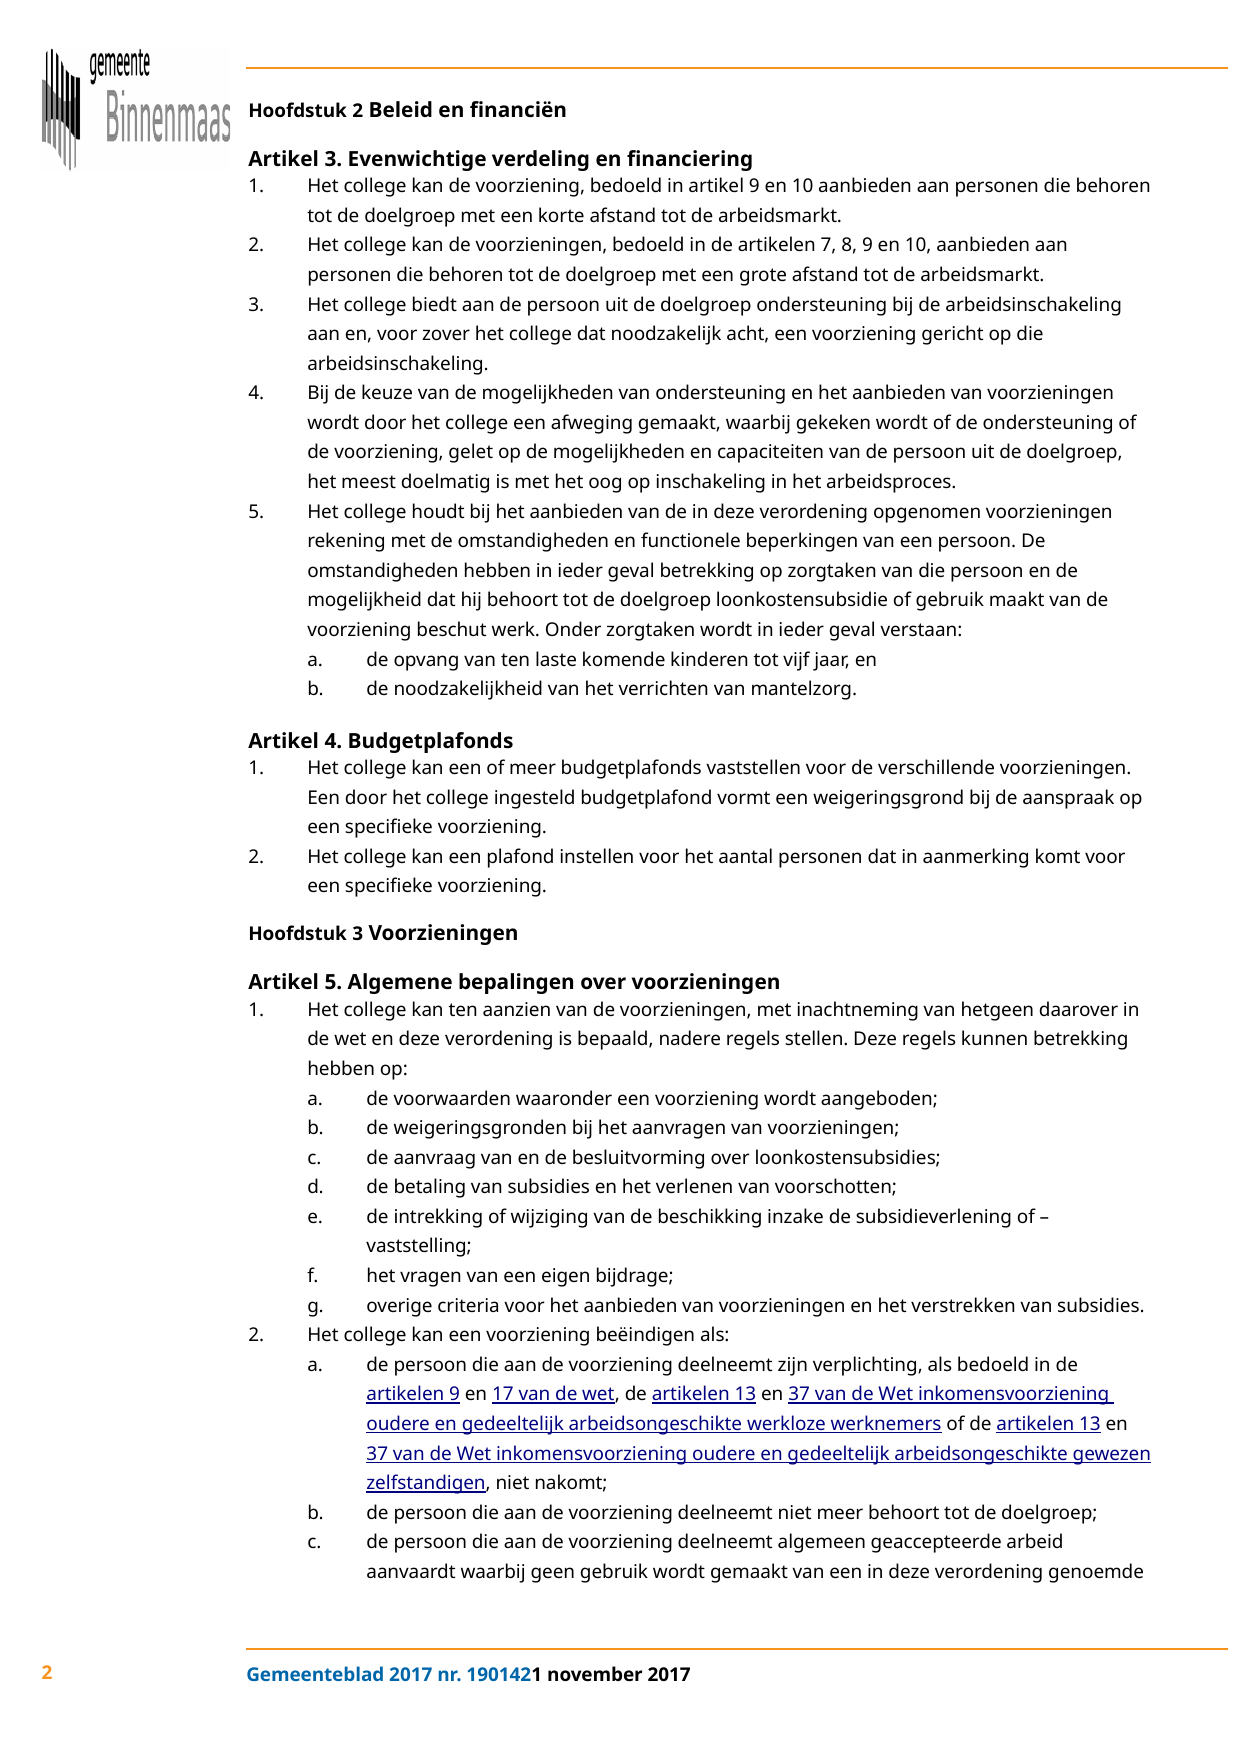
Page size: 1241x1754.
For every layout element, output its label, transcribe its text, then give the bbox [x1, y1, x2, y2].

list de voorwaarden waaronder een voorziening wordt aangeboden; [307, 1085, 1152, 1110]
text Artikel 3. Evenwichtige verdeling en financiering [248, 144, 1152, 172]
list Bij de keuze van de mogelijkheden van ondersteuning en het aanbieden van voorzieningen wordt door het college een afweging gemaakt, waarbij gekeken wordt of de ondersteuning of de voorziening, gelet op de mogelijkheden en capaciteiten van de persoon uit de doelgroep, het meest doelmatig is met het oog op inschakeling in het arbeidsproces. [248, 379, 1152, 494]
list de weigeringsgronden bij het aanvragen van voorzieningen; [307, 1114, 1152, 1140]
list de betaling van subsidies en het verlenen van voorschotten; [307, 1173, 1152, 1199]
list Het college houdt bij het aanbieden van de in deze verordening opgenomen voorzieningen rekening met de omstandigheden en functionele beperkingen van een persoon. De omstandigheden hebben in ieder geval betrekking op zorgtaken van die persoon en de mogelijkheid dat hij behoort tot de doelgroep loonkostensubsidie of gebruik maakt van de voorziening beschut werk. Onder zorgtaken wordt in ieder geval verstaan: [248, 498, 1152, 642]
list Het college kan een voorziening beëindigen als: [248, 1321, 1152, 1347]
list Het college kan de voorziening, bedoeld in artikel 9 en 10 aanbieden aan personen die behoren tot de doelgroep met een korte afstand tot de arbeidsmarkt. [248, 172, 1152, 228]
list de opvang van ten laste komende kinderen tot vijf jaar, en [307, 646, 1152, 672]
list overige criteria voor het aanbieden van voorzieningen en het verstrekken van subsidies. [307, 1292, 1152, 1317]
list het vragen van een eigen bijdrage; [307, 1262, 1152, 1288]
list de persoon die aan de voorziening deelneemt niet meer behoort tot de doelgroep; [307, 1499, 1152, 1524]
list de persoon die aan de voorziening deelneemt algemeen geaccepteerde arbeid aanvaardt waarbij geen gebruik wordt gemaakt van een in deze verordening genoemde [307, 1528, 1152, 1584]
list de persoon die aan de voorziening deelneemt zijn verplichting, als bedoeld in de artikelen 9 en 17 van de wet, de artikelen 13 en 37 van de Wet inkomensvoorziening oudere en gedeeltelijk arbeidsongeschikte werkloze werknemers of de artikelen 13 en 37 van de Wet inkomensvoorziening oudere en gedeeltelijk arbeidsongeschikte gewezen zelfstandigen, niet nakomt; [307, 1351, 1152, 1495]
list Het college kan een plafond instellen voor het aantal personen dat in aanmerking komt voor een specifieke voorziening. [248, 843, 1152, 898]
list Het college kan de voorzieningen, bedoeld in de artikelen 7, 8, 9 en 10, aanbieden aan personen die behoren tot de doelgroep met een grote afstand tot de arbeidsmarkt. [248, 232, 1152, 287]
list Het college biedt aan de persoon uit de doelgroep ondersteuning bij de arbeidsinschakeling aan en, voor zover het college dat noodzakelijk acht, een voorziening gericht op die arbeidsinschakeling. [248, 291, 1152, 376]
list Het college kan een of meer budgetplafonds vaststellen voor de verschillende voorzieningen. Een door het college ingesteld budgetplafond vormt een weigeringsgrond bij de aanspraak op een specifieke voorziening. [248, 754, 1152, 839]
text Hoofdstuk 3 Voorzieningen [248, 918, 1152, 947]
text Artikel 5. Algemene bepalingen over voorzieningen [248, 967, 1152, 996]
list de intrekking of wijziging van de beschikking inzake de subsidieverlening of –vaststelling; [307, 1203, 1152, 1258]
text Hoofdstuk 2 Beleid en financiën [248, 95, 1152, 123]
text Artikel 4. Budgetplafonds [248, 726, 1152, 754]
list de noodzakelijkheid van het verrichten van mantelzorg. [307, 675, 1152, 701]
list de aanvraag van en de besluitvorming over loonkostensubsidies; [307, 1144, 1152, 1169]
picture [41, 47, 231, 172]
list Het college kan ten aanzien van de voorzieningen, met inachtneming van hetgeen daarover in de wet en deze verordening is bepaald, nadere regels stellen. Deze regels kunnen betrekking hebben op: [248, 996, 1152, 1081]
